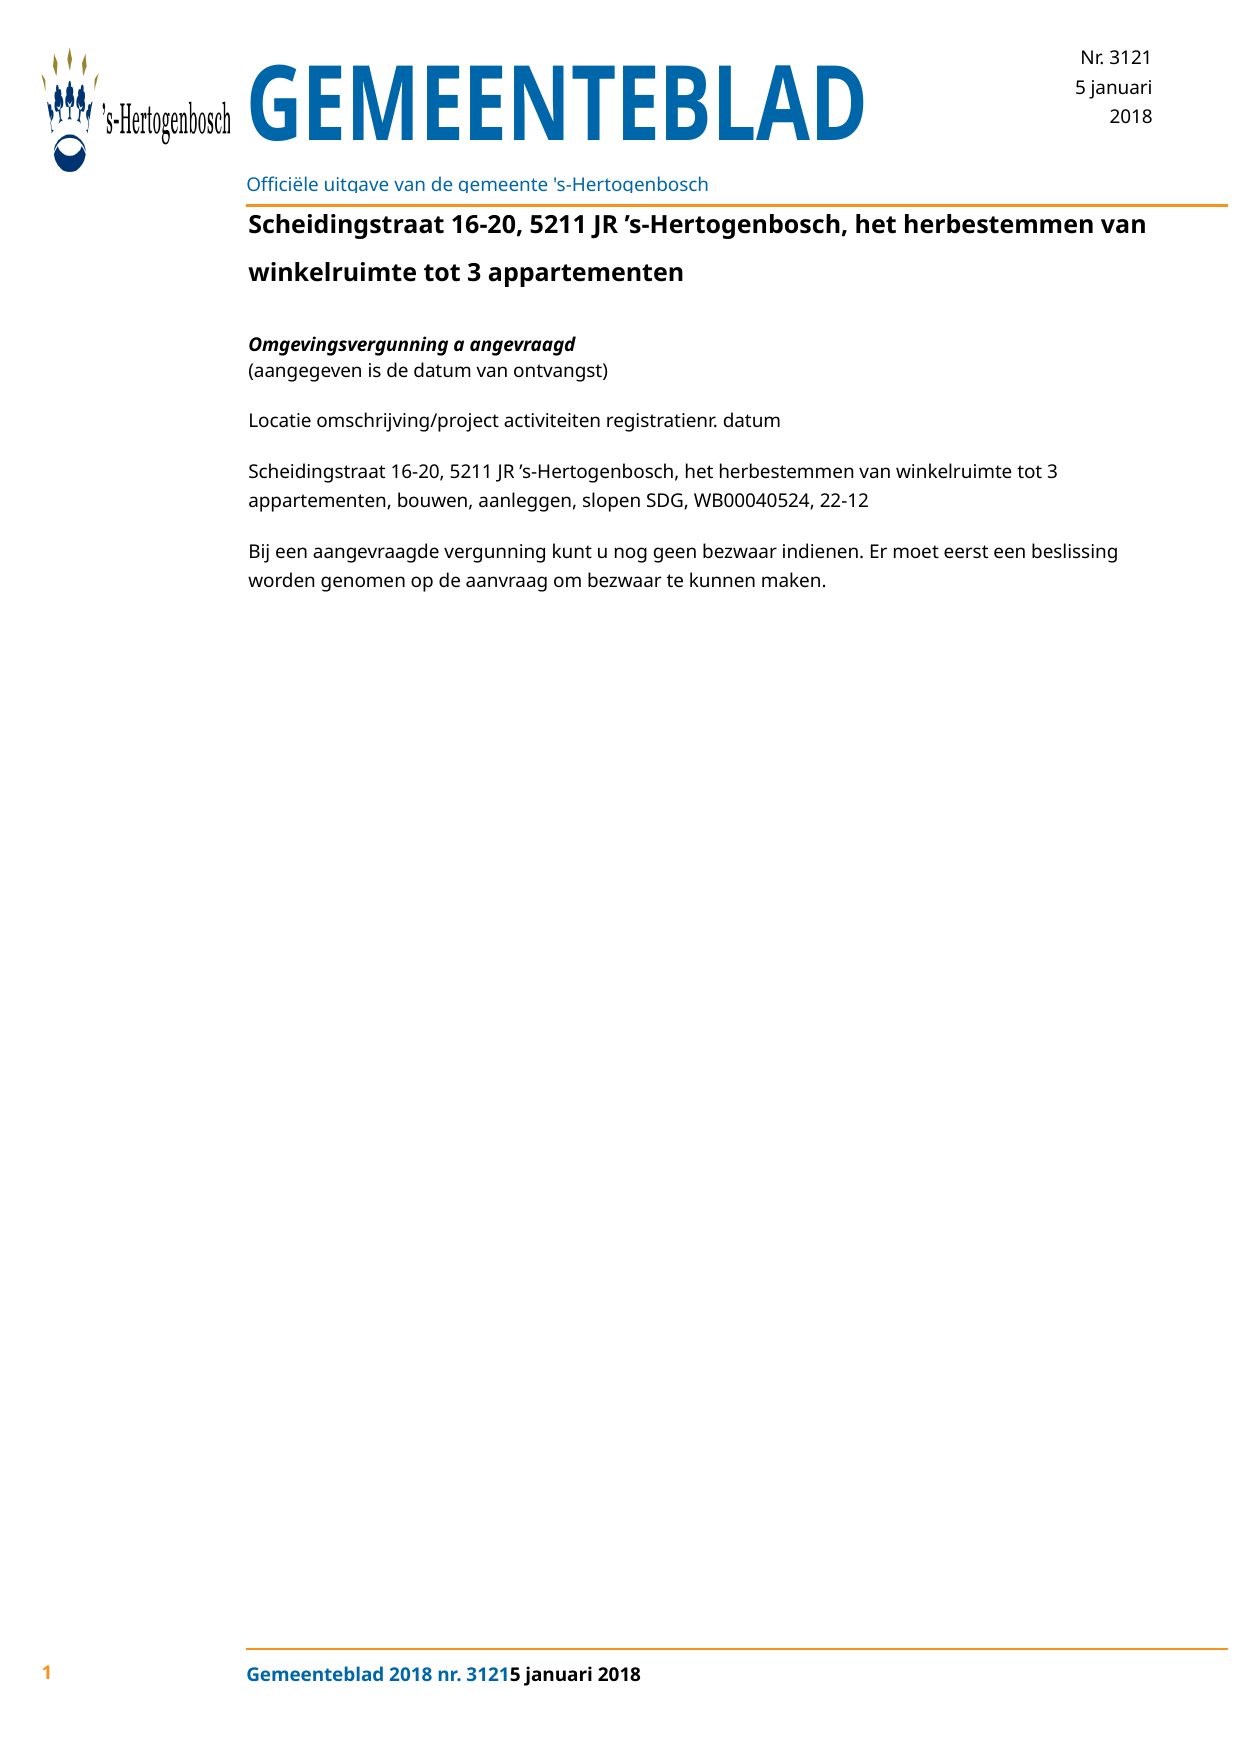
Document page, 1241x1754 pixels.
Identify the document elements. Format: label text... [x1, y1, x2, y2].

text Bij een aangevraagde vergunning kunt u nog geen bezwaar indienen. Er moet eerst een beslissing worden genomen op de aanvraag om bezwaar te kunnen maken. [248, 538, 1152, 593]
text Scheidingstraat 16-20, 5211 JR ’s-Hertogenbosch, het herbestemmen van winkelruimte tot 3 appartementen, bouwen, aanleggen, slopen SDG, WB00040524, 22-12 [248, 458, 1152, 513]
text (aangegeven is de datum van ontvangst) [248, 357, 1152, 383]
text Locatie omschrijving/project activiteiten registratienr. datum [248, 408, 1152, 433]
picture [41, 47, 231, 172]
text Scheidingstraat 16-20, 5211 JR ’s-Hertogenbosch, het herbestemmen van winkelruimte tot 3 appartementen [248, 207, 1152, 288]
text Omgevingsvergunning a angevraagd [248, 331, 1152, 357]
